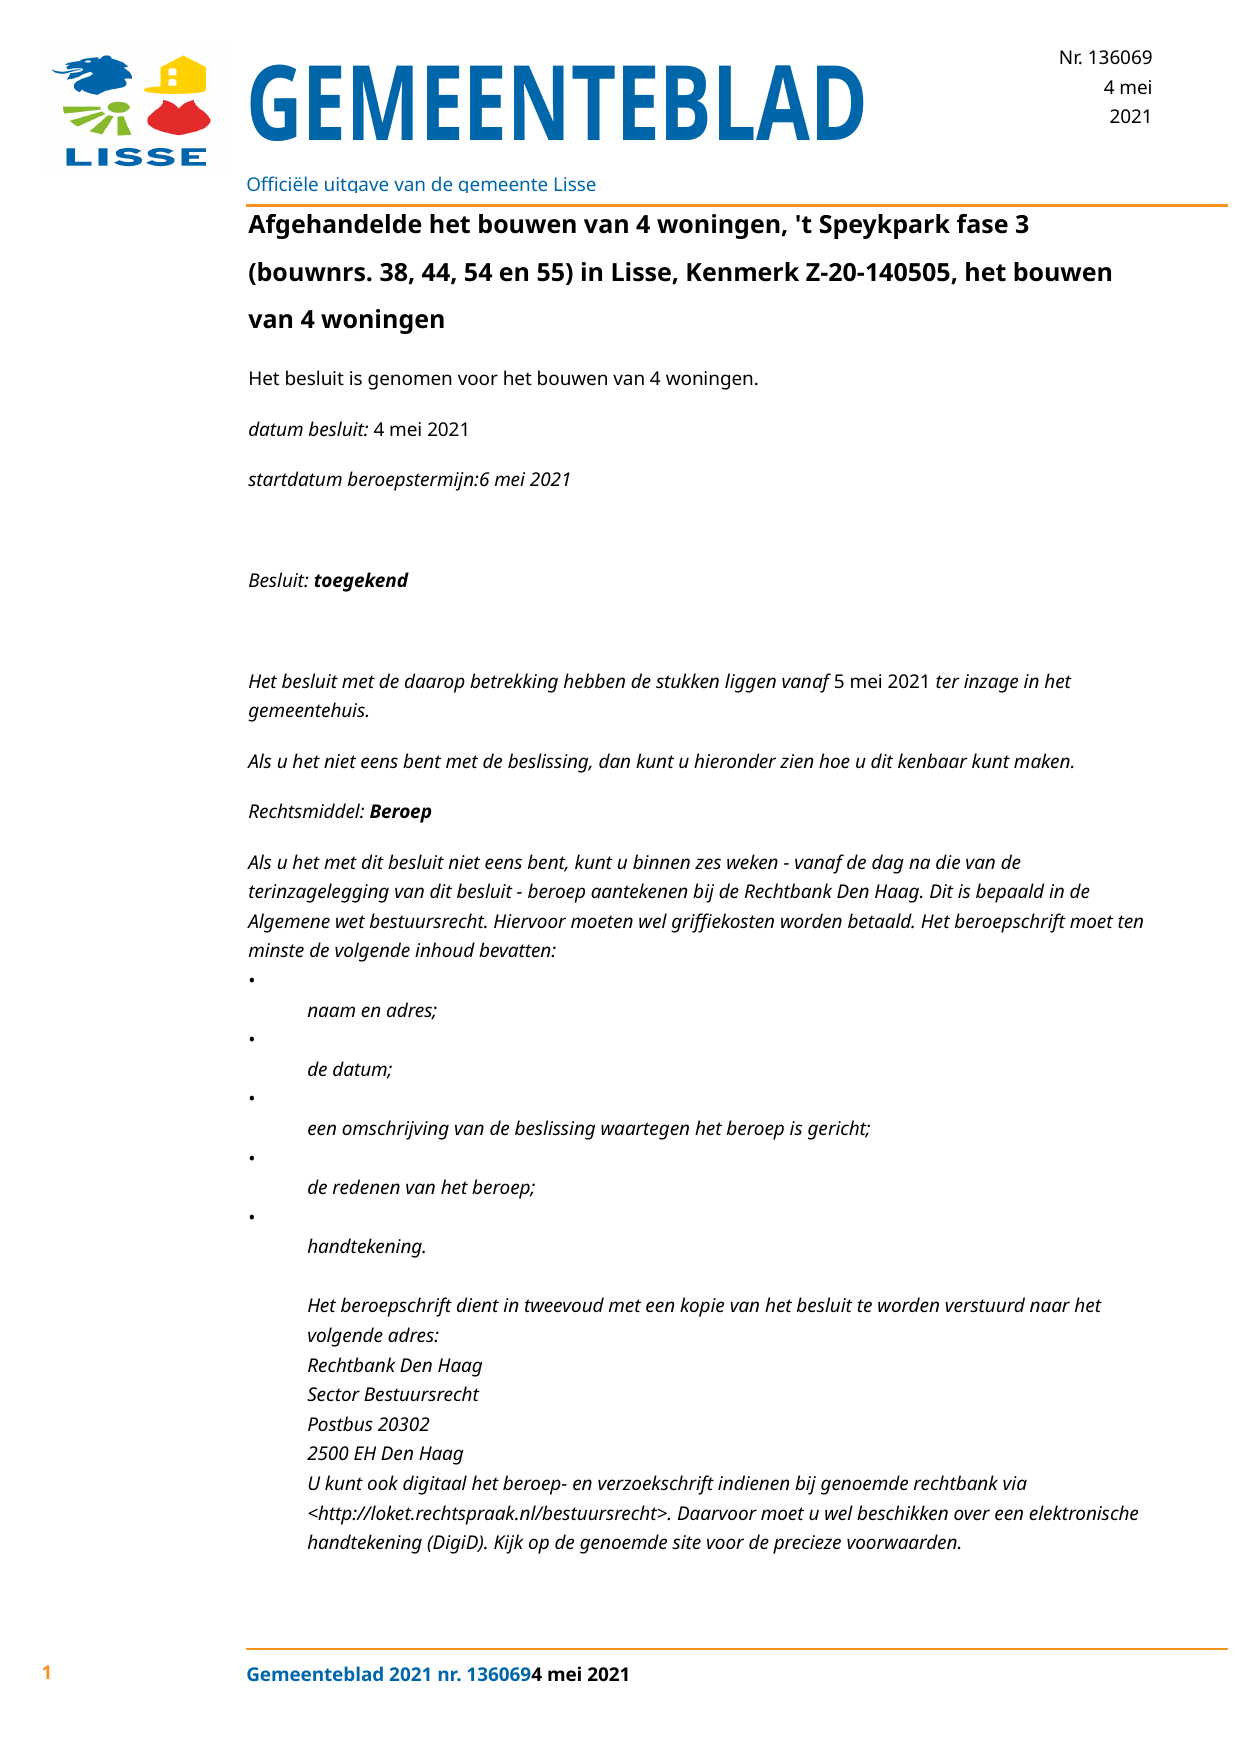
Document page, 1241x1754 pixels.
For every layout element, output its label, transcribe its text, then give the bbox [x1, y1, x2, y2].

list Postbus 20302 [248, 1411, 1152, 1437]
text startdatum beroepstermijn:6 mei 2021 [248, 466, 1152, 492]
text datum besluit: 4 mei 2021 [248, 416, 1152, 442]
text Als u het met dit besluit niet eens bent, kunt u binnen zes weken - vanaf de dag na die van de terinzagelegging van dit besluit - beroep aantekenen bij de Rechtbank Den Haag. Dit is bepaald in de Algemene wet bestuursrecht. Hiervoor moeten wel griffiekosten worden betaald. Het beroepschrift moet ten minste de volgende inhoud bevatten: [248, 849, 1152, 963]
picture [41, 47, 231, 172]
text Het besluit is genomen voor het bouwen van 4 woningen. [248, 366, 1152, 391]
list een omschrijving van de beslissing waartegen het beroep is gericht; [248, 1115, 1152, 1141]
list Sector Bestuursrecht [248, 1381, 1152, 1407]
text Afgehandelde het bouwen van 4 woningen, 't Speykpark fase 3 (bouwnrs. 38, 44, 54 en 55) in Lisse, Kenmerk Z-20-140505, het bouwen van 4 woningen [248, 207, 1152, 336]
list Rechtbank Den Haag [248, 1352, 1152, 1377]
list de redenen van het beroep; [248, 1174, 1152, 1200]
text Het besluit met de daarop betrekking hebben de stukken liggen vanaf 5 mei 2021 ter inzage in het gemeentehuis. [248, 668, 1152, 723]
text Rechtsmiddel: Beroep [248, 798, 1152, 824]
list U kunt ook digitaal het beroep- en verzoekschrift indienen bij genoemde rechtbank via <http://loket.rechtspraak.nl/bestuursrecht>. Daarvoor moet u wel beschikken over een elektronische handtekening (DigiD). Kijk op de genoemde site voor de precieze voorwaarden. [248, 1470, 1152, 1555]
list 2500 EH Den Haag [248, 1441, 1152, 1466]
text Als u het niet eens bent met de beslissing, dan kunt u hieronder zien hoe u dit kenbaar kunt maken. [248, 748, 1152, 774]
list Het beroepschrift dient in tweevoud met een kopie van het besluit te worden verstuurd naar het volgende adres: [248, 1293, 1152, 1348]
list de datum; [248, 1056, 1152, 1082]
list handtekening. [248, 1233, 1152, 1259]
list naam en adres; [248, 997, 1152, 1022]
text Besluit: toegekend [248, 567, 1152, 593]
